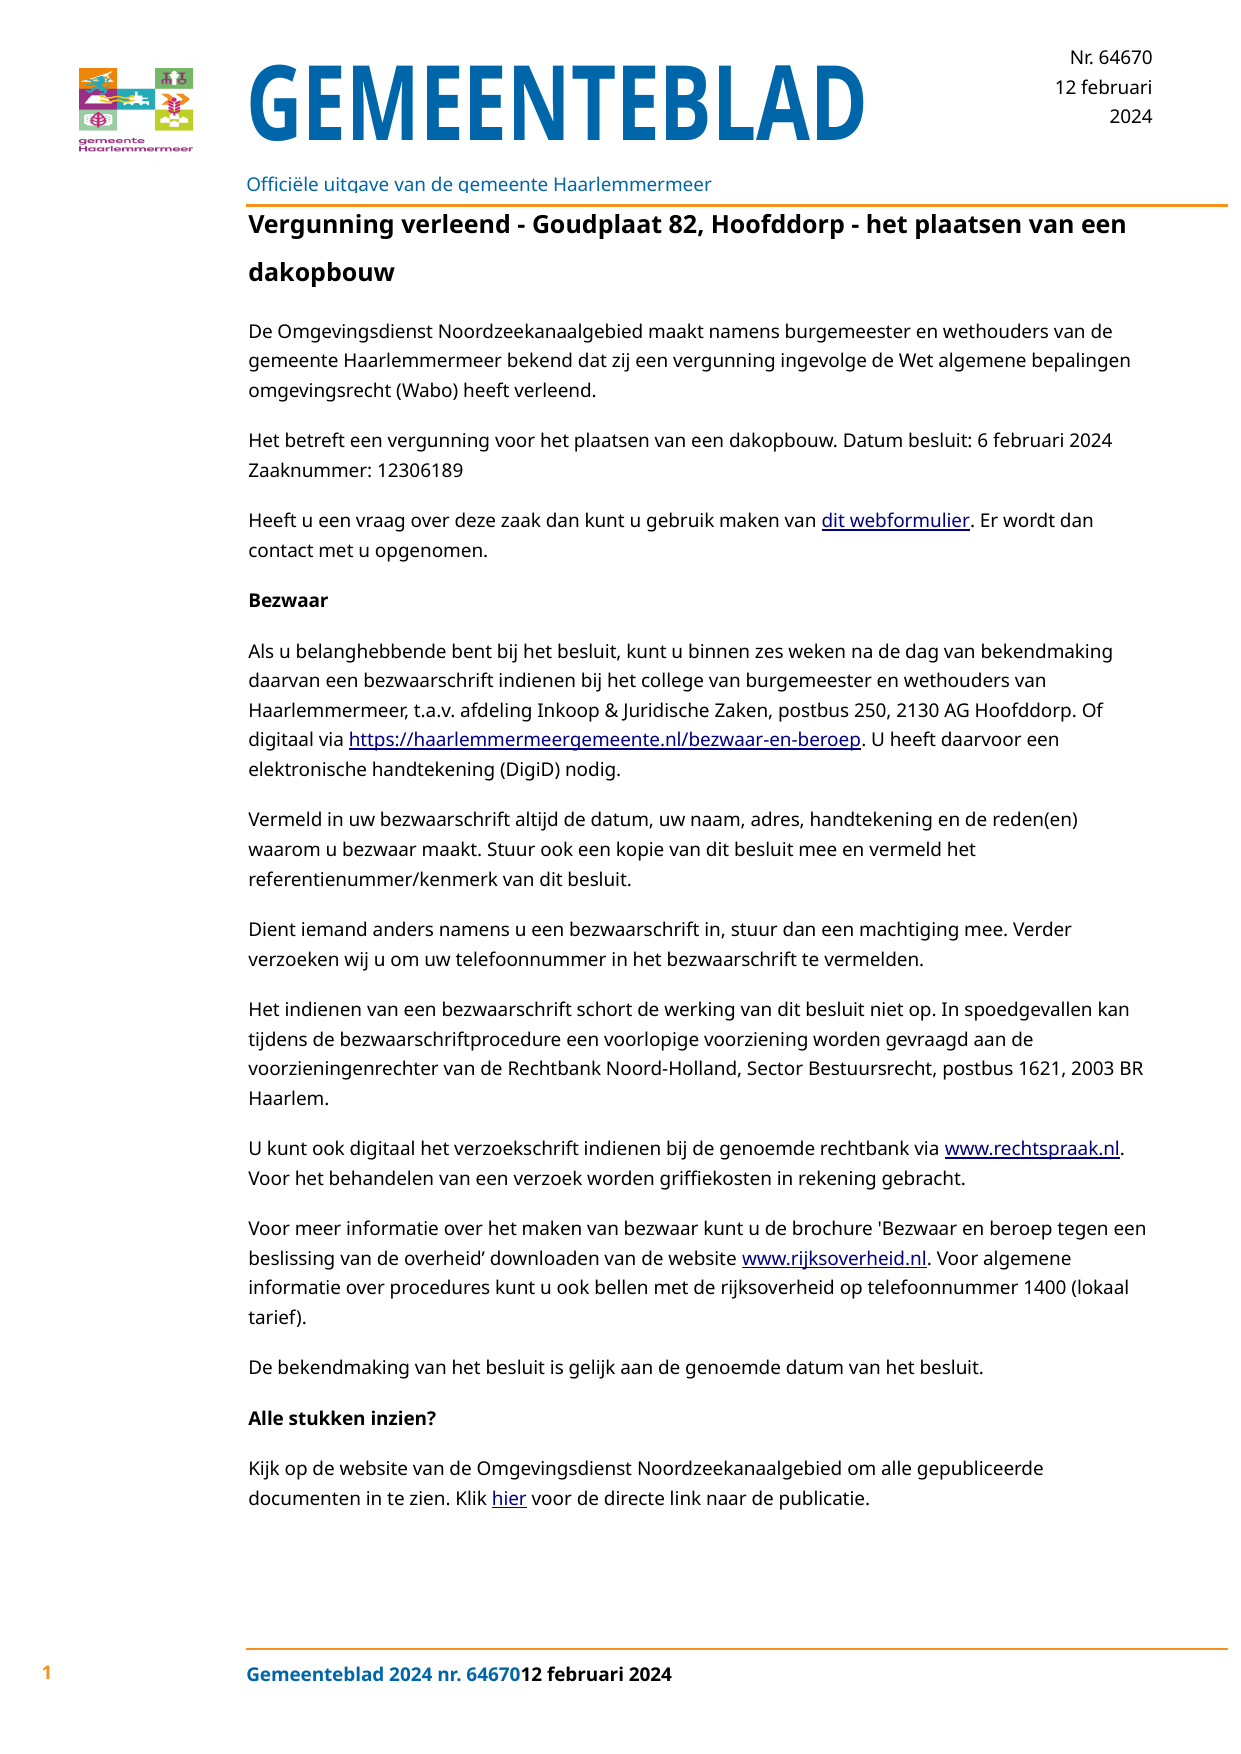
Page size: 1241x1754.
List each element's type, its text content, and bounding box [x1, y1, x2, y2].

text Dient iemand anders namens u een bezwaarschrift in, stuur dan een machtiging mee. Verder verzoeken wij u om uw telefoonnummer in het bezwaarschrift te vermelden. [248, 916, 1152, 972]
text Heeft u een vraag over deze zaak dan kunt u gebruik maken van dit webformulier. Er wordt dan contact met u opgenomen. [248, 507, 1152, 563]
text U kunt ook digitaal het verzoekschrift indienen bij de genoemde rechtbank via www.rechtspraak.nl. Voor het behandelen van een verzoek worden griffiekosten in rekening gebracht. [248, 1135, 1152, 1191]
text Alle stukken inzien? [248, 1405, 1152, 1431]
text De bekendmaking van het besluit is gelijk aan de genoemde datum van het besluit. [248, 1354, 1152, 1380]
picture [41, 47, 231, 172]
text Vermeld in uw bezwaarschrift altijd de datum, uw naam, adres, handtekening en de reden(en) waarom u bezwaar maakt. Stuur ook een kopie van dit besluit mee en vermeld het referentienummer/kenmerk van dit besluit. [248, 807, 1152, 892]
text Bezwaar [248, 587, 1152, 613]
text Het betreft een vergunning voor het plaatsen van een dakopbouw. Datum besluit: 6 februari 2024 Zaaknummer: 12306189 [248, 427, 1152, 483]
text Kijk op de website van de Omgevingsdienst Noordzeekanaalgebied om alle gepubliceerde documenten in te zien. Klik hier voor de directe link naar de publicatie. [248, 1455, 1152, 1511]
text Vergunning verleend - Goudplaat 82, Hoofddorp - het plaatsen van een dakopbouw [248, 207, 1152, 288]
text Het indienen van een bezwaarschrift schort de werking van dit besluit niet op. In spoedgevallen kan tijdens de bezwaarschriftprocedure een voorlopige voorziening worden gevraagd aan de voorzieningenrechter van de Rechtbank Noord-Holland, Sector Bestuursrecht, postbus 1621, 2003 BR Haarlem. [248, 996, 1152, 1111]
text Als u belanghebbende bent bij het besluit, kunt u binnen zes weken na de dag van bekendmaking daarvan een bezwaarschrift indienen bij het college van burgemeester en wethouders van Haarlemmermeer, t.a.v. afdeling Inkoop & Juridische Zaken, postbus 250, 2130 AG Hoofddorp. Of digitaal via https://haarlemmermeergemeente.nl/bezwaar-en-beroep. U heeft daarvoor een elektronische handtekening (DigiD) nodig. [248, 638, 1152, 782]
text Voor meer informatie over het maken van bezwaar kunt u de brochure 'Bezwaar en beroep tegen een beslissing van de overheid’ downloaden van de website www.rijksoverheid.nl. Voor algemene informatie over procedures kunt u ook bellen met de rijksoverheid op telefoonnummer 1400 (lokaal tarief). [248, 1215, 1152, 1330]
text De Omgevingsdienst Noordzeekanaalgebied maakt namens burgemeester en wethouders van de gemeente Haarlemmermeer bekend dat zij een vergunning ingevolge de Wet algemene bepalingen omgevingsrecht (Wabo) heeft verleend. [248, 318, 1152, 403]
